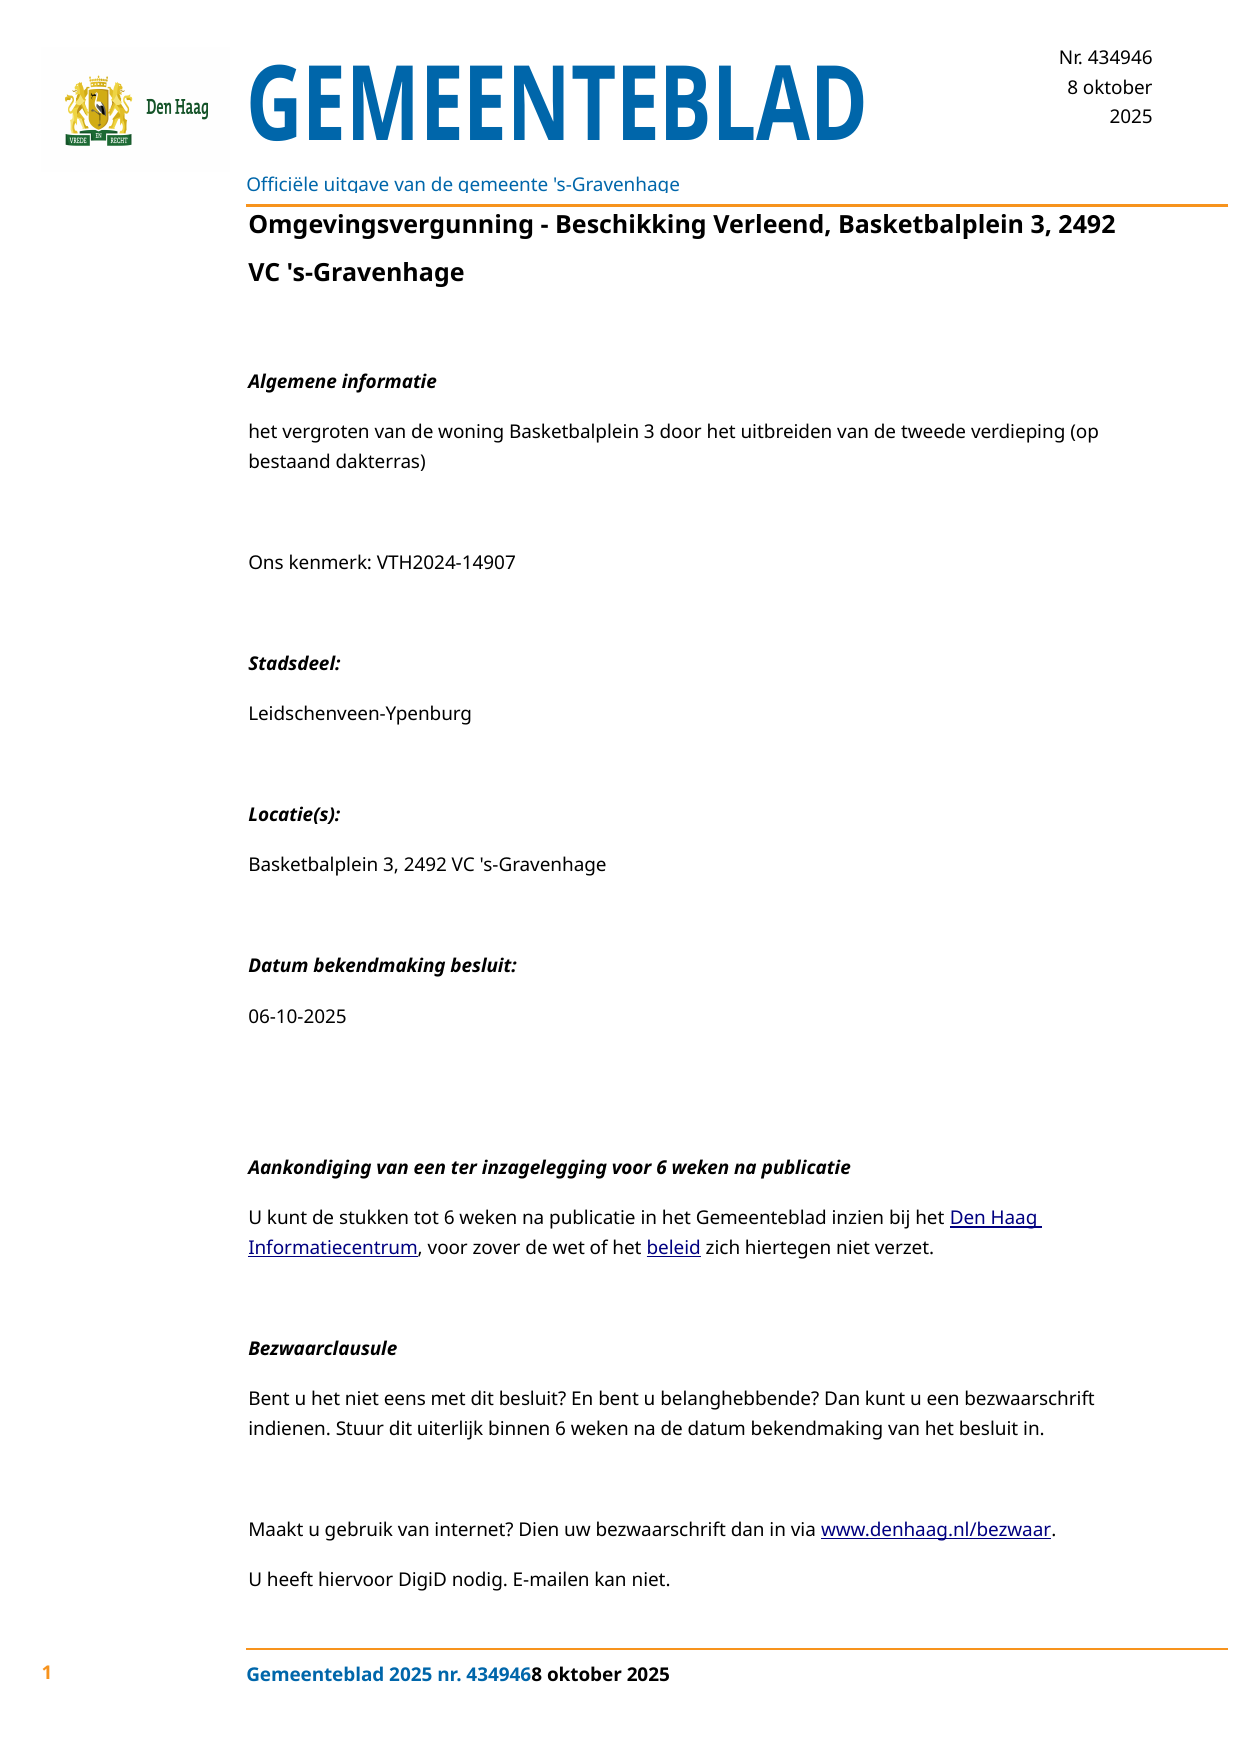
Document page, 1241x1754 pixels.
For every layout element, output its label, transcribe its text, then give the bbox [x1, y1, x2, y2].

text Algemene informatie [248, 368, 1152, 394]
picture [41, 47, 231, 172]
text Basketbalplein 3, 2492 VC 's-Gravenhage [248, 852, 1152, 877]
text Leidschenveen-Ypenburg [248, 700, 1152, 726]
text Bezwaarclausule [248, 1335, 1152, 1361]
text Maakt u gebruik van internet? Dien uw bezwaarschrift dan in via www.denhaag.nl/bezwaar. [248, 1516, 1152, 1542]
text Ons kenmerk: VTH2024-14907 [248, 549, 1152, 575]
text Stadsdeel: [248, 650, 1152, 676]
text Aankondiging van een ter inzagelegging voor 6 weken na publicatie [248, 1154, 1152, 1180]
text Locatie(s): [248, 801, 1152, 827]
text U kunt de stukken tot 6 weken na publicatie in het Gemeenteblad inzien bij het Den Haag Informatiecentrum, voor zover de wet of het beleid zich hiertegen niet verzet. [248, 1204, 1152, 1260]
text Omgevingsvergunning - Beschikking Verleend, Basketbalplein 3, 2492 VC 's-Gravenhage [248, 207, 1152, 288]
text Datum bekendmaking besluit: [248, 952, 1152, 978]
text 06-10-2025 [248, 1003, 1152, 1029]
text het vergroten van de woning Basketbalplein 3 door het uitbreiden van de tweede verdieping (op bestaand dakterras) [248, 419, 1152, 474]
text Bent u het niet eens met dit besluit? En bent u belanghebbende? Dan kunt u een bezwaarschrift indienen. Stuur dit uiterlijk binnen 6 weken na de datum bekendmaking van het besluit in. [248, 1385, 1152, 1441]
text U heeft hiervoor DigiD nodig. E-mailen kan niet. [248, 1566, 1152, 1592]
